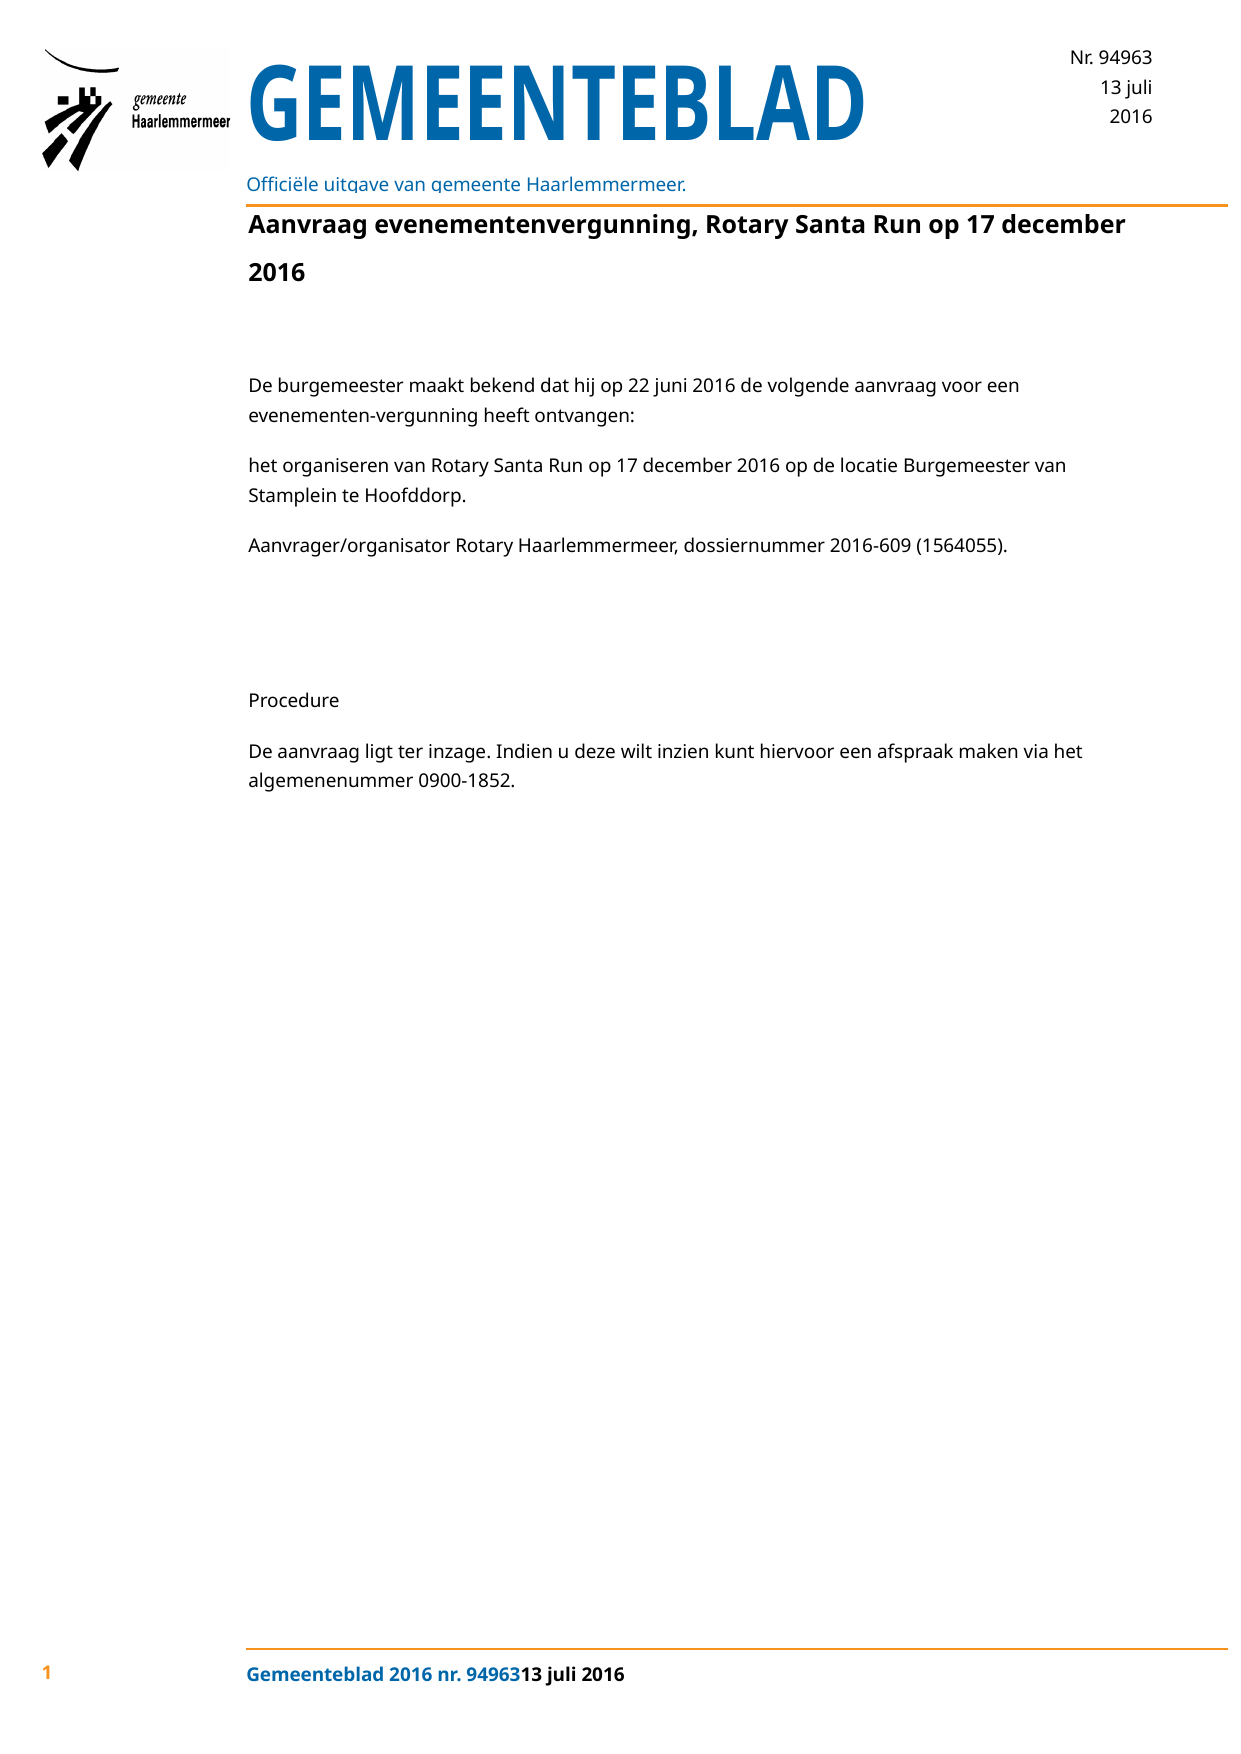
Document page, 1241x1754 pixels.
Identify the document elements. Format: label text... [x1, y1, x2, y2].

text De aanvraag ligt ter inzage. Indien u deze wilt inzien kunt hiervoor een afspraak maken via het algemenenummer 0900-1852. [248, 738, 1152, 793]
text Aanvrager/organisator Rotary Haarlemmermeer, dossiernummer 2016-609 (1564055). [248, 532, 1152, 558]
text Aanvraag evenementenvergunning, Rotary Santa Run op 17 december 2016 [248, 207, 1152, 288]
text Procedure [248, 687, 1152, 713]
text De burgemeester maakt bekend dat hij op 22 juni 2016 de volgende aanvraag voor een evenementen-vergunning heeft ontvangen: [248, 372, 1152, 428]
text het organiseren van Rotary Santa Run op 17 december 2016 op de locatie Burgemeester van Stamplein te Hoofddorp. [248, 452, 1152, 508]
picture [41, 47, 231, 172]
